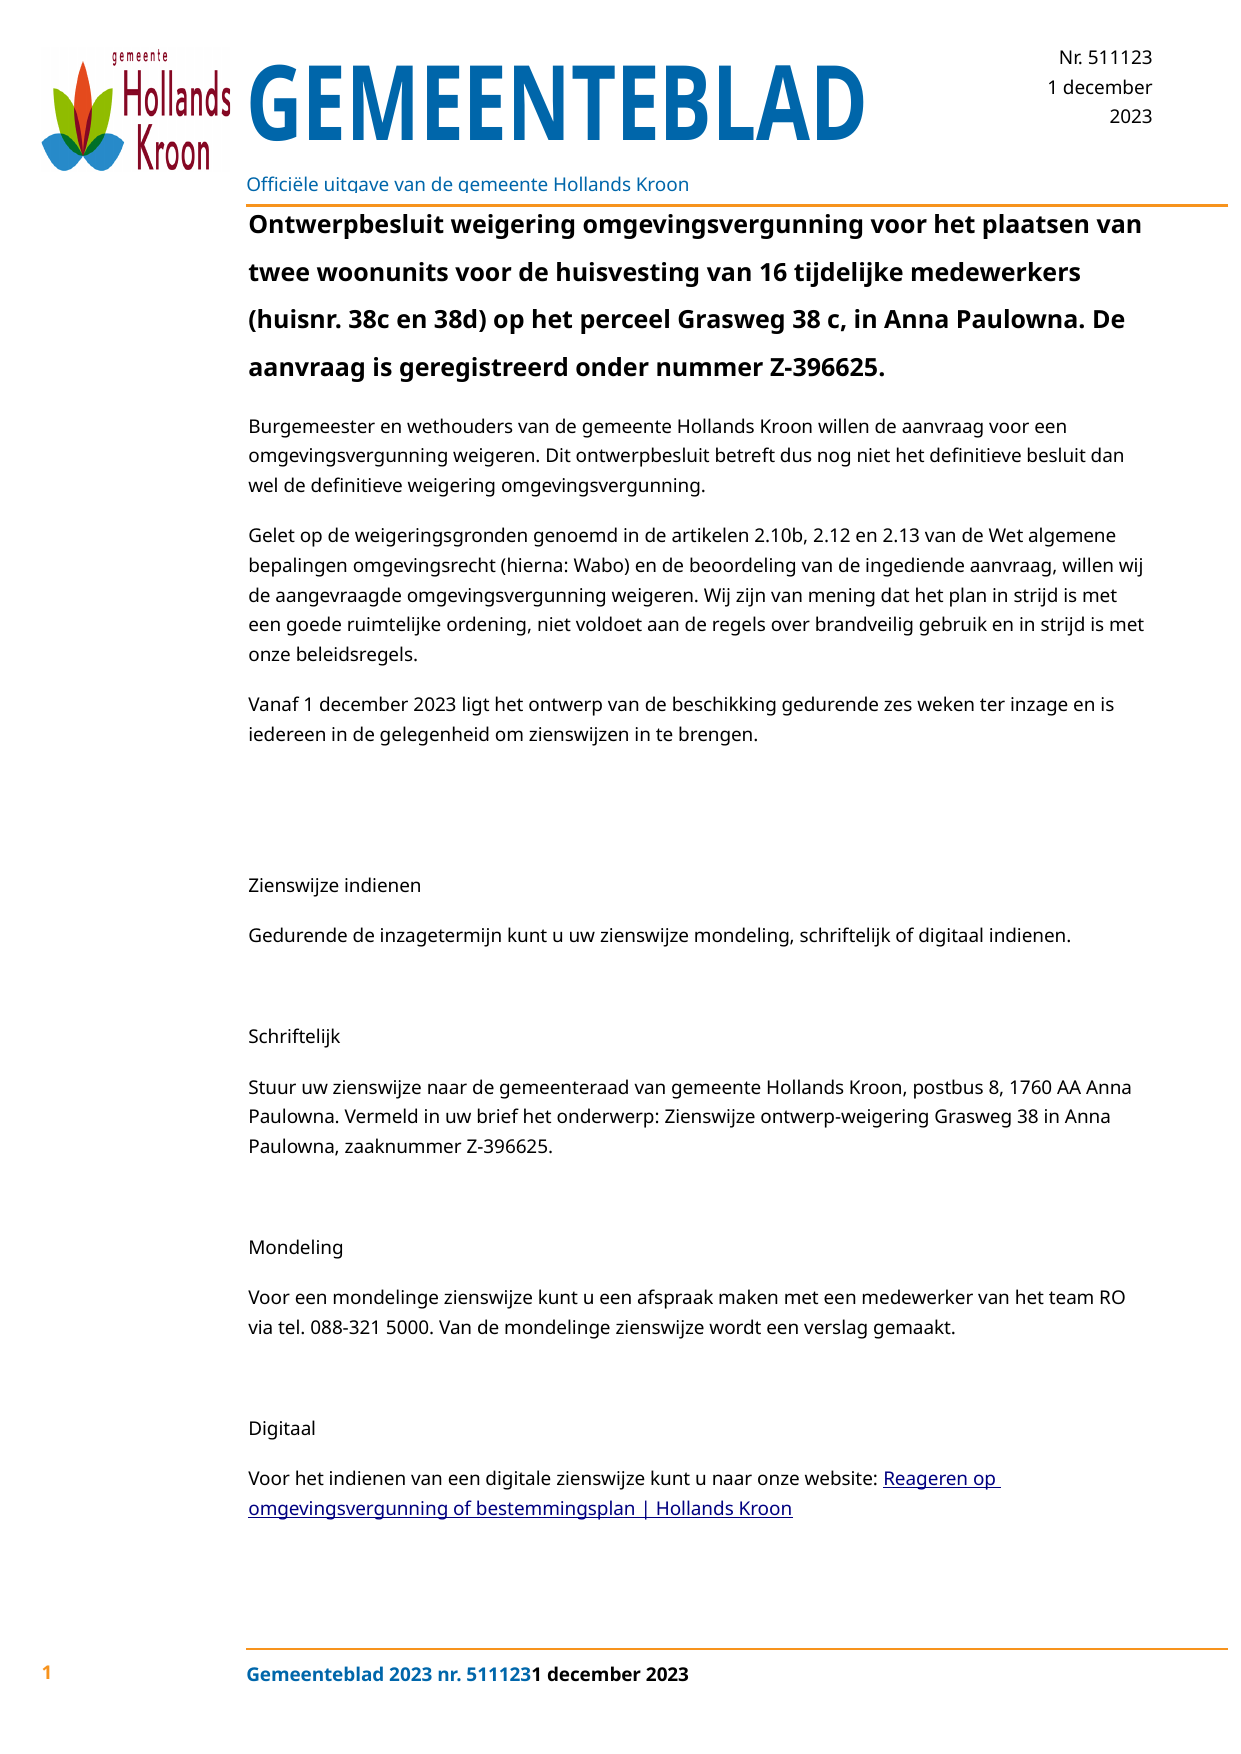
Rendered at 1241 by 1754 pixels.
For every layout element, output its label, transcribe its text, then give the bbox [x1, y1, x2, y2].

text Burgemeester en wethouders van de gemeente Hollands Kroon willen de aanvraag voor een omgevingsvergunning weigeren. Dit ontwerpbesluit betreft dus nog niet het definitieve besluit dan wel de definitieve weigering omgevingsvergunning. [248, 413, 1152, 498]
picture [41, 47, 231, 172]
text Gedurende de inzagetermijn kunt u uw zienswijze mondeling, schriftelijk of digitaal indienen. [248, 923, 1152, 948]
text Schriftelijk [248, 1023, 1152, 1049]
text Zienswijze indienen [248, 872, 1152, 898]
text Ontwerpbesluit weigering omgevingsvergunning voor het plaatsen van twee woonunits voor de huisvesting van 16 tijdelijke medewerkers (huisnr. 38c en 38d) op het perceel Grasweg 38 c, in Anna Paulowna. De aanvraag is geregistreerd onder nummer Z-396625. [248, 207, 1152, 384]
text Digitaal [248, 1415, 1152, 1441]
text Voor een mondelinge zienswijze kunt u een afspraak maken met een medewerker van het team RO via tel. 088-321 5000. Van de mondelinge zienswijze wordt een verslag gemaakt. [248, 1284, 1152, 1340]
text Mondeling [248, 1234, 1152, 1260]
text Vanaf 1 december 2023 ligt het ontwerp van de beschikking gedurende zes weken ter inzage en is iedereen in de gelegenheid om zienswijzen in te brengen. [248, 691, 1152, 747]
text Gelet op de weigeringsgronden genoemd in de artikelen 2.10b, 2.12 en 2.13 van de Wet algemene bepalingen omgevingsrecht (hierna: Wabo) en de beoordeling van de ingediende aanvraag, willen wij de aangevraagde omgevingsvergunning weigeren. Wij zijn van mening dat het plan in strijd is met een goede ruimtelijke ordening, niet voldoet aan de regels over brandveilig gebruik en in strijd is met onze beleidsregels. [248, 523, 1152, 667]
text Stuur uw zienswijze naar de gemeenteraad van gemeente Hollands Kroon, postbus 8, 1760 AA Anna Paulowna. Vermeld in uw brief het onderwerp: Zienswijze ontwerp-weigering Grasweg 38 in Anna Paulowna, zaaknummer Z-396625. [248, 1074, 1152, 1159]
text Voor het indienen van een digitale zienswijze kunt u naar onze website: Reageren op omgevingsvergunning of bestemmingsplan | Hollands Kroon [248, 1465, 1152, 1521]
